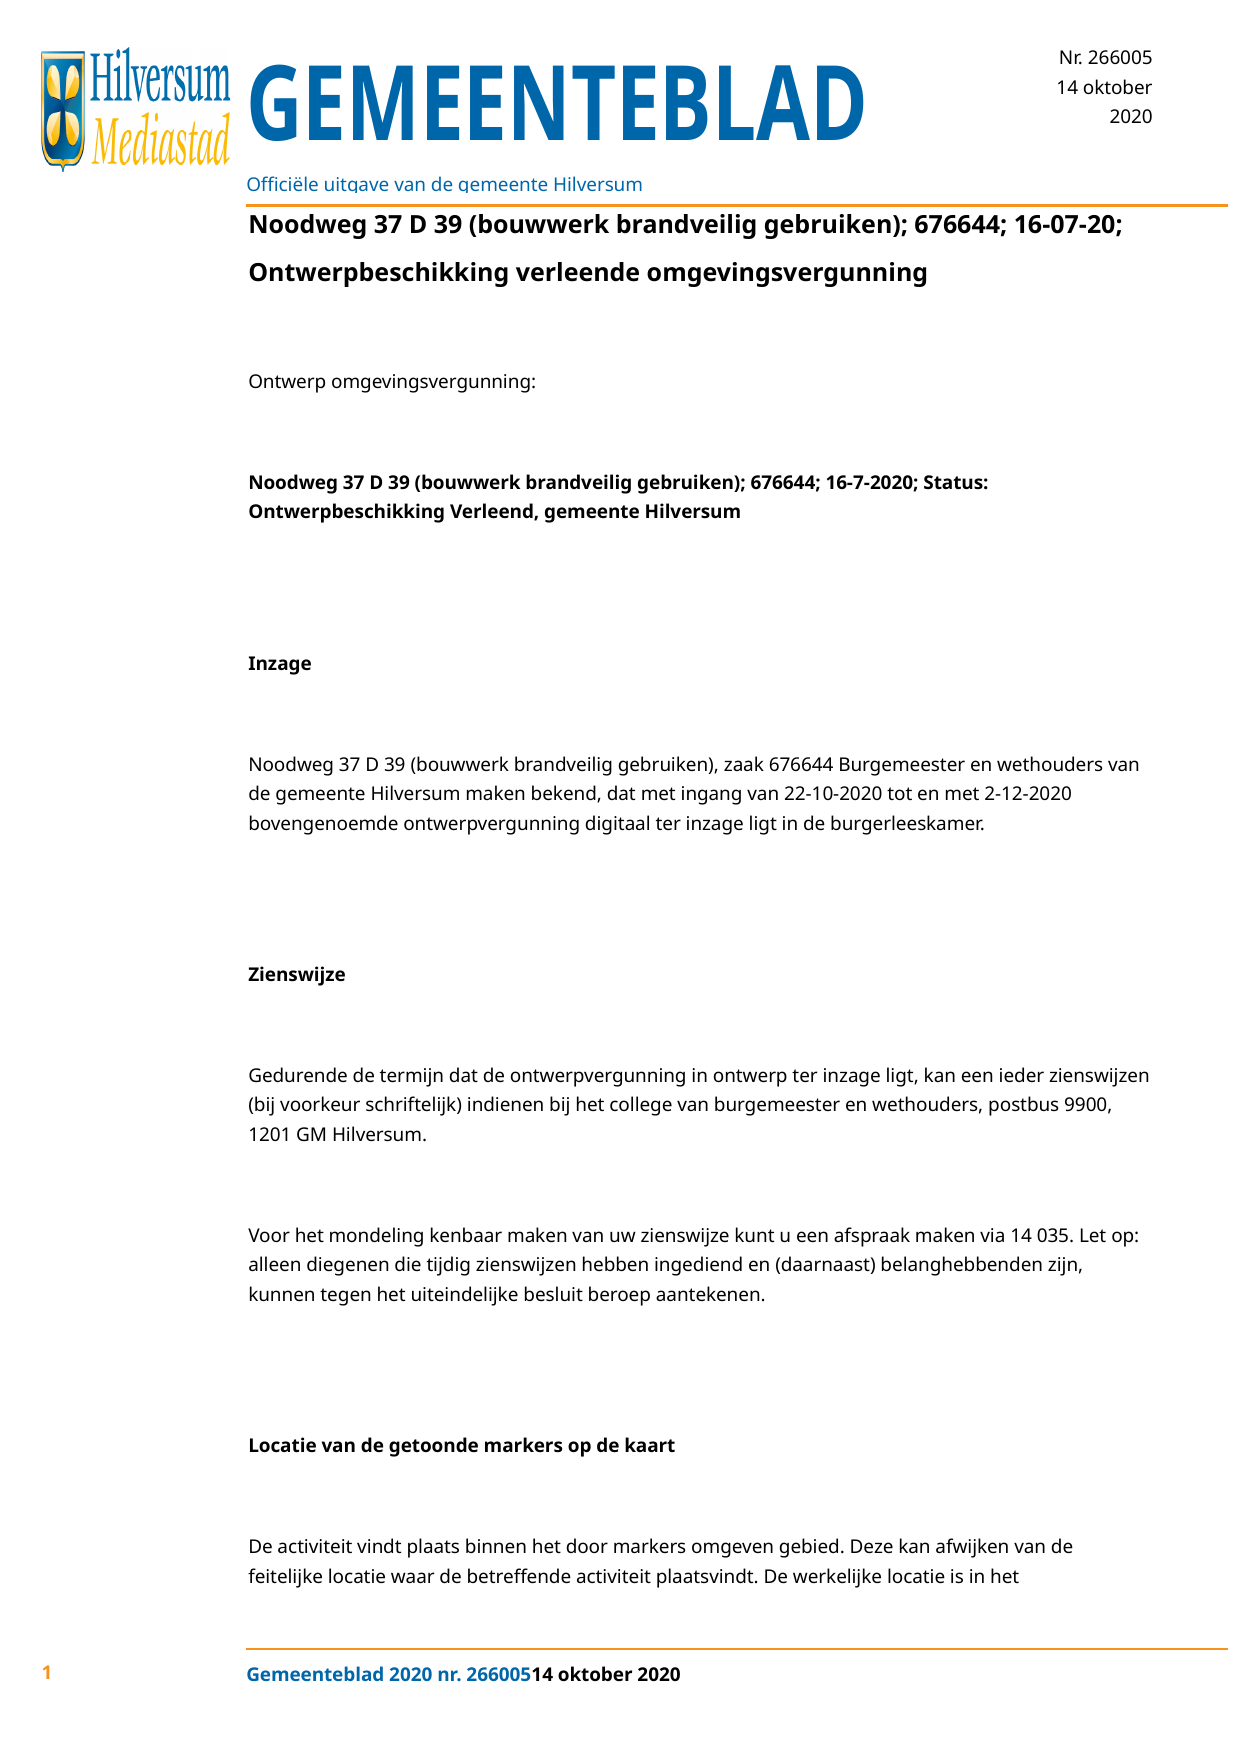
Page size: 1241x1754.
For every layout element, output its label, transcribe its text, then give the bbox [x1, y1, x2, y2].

text De activiteit vindt plaats binnen het door markers omgeven gebied. Deze kan afwijken van de feitelijke locatie waar de betreffende activiteit plaatsvindt. De werkelijke locatie is in het [248, 1533, 1152, 1589]
text Ontwerp omgevingsvergunning: [248, 368, 1152, 394]
text Gedurende de termijn dat de ontwerpvergunning in ontwerp ter inzage ligt, kan een ieder zienswijzen (bij voorkeur schriftelijk) indienen bij het college van burgemeester en wethouders, postbus 9900, 1201 GM Hilversum. [248, 1062, 1152, 1147]
text Noodweg 37 D 39 (bouwwerk brandveilig gebruiken), zaak 676644 Burgemeester en wethouders van de gemeente Hilversum maken bekend, dat met ingang van 22-10-2020 tot en met 2-12-2020 bovengenoemde ontwerpvergunning digitaal ter inzage ligt in de burgerleeskamer. [248, 751, 1152, 836]
text Zienswijze [248, 961, 1152, 987]
text Noodweg 37 D 39 (bouwwerk brandveilig gebruiken); 676644; 16-07-20; Ontwerpbeschikking verleende omgevingsvergunning [248, 207, 1152, 288]
text Noodweg 37 D 39 (bouwwerk brandveilig gebruiken); 676644; 16-7-2020; Status: Ontwerpbeschikking Verleend, gemeente Hilversum [248, 469, 1152, 524]
text Locatie van de getoonde markers op de kaart [248, 1432, 1152, 1458]
text Voor het mondeling kenbaar maken van uw zienswijze kunt u een afspraak maken via 14 035. Let op: alleen diegenen die tijdig zienswijzen hebben ingediend en (daarnaast) belanghebbenden zijn, kunnen tegen het uiteindelijke besluit beroep aantekenen. [248, 1222, 1152, 1307]
picture [41, 47, 231, 172]
text Inzage [248, 650, 1152, 676]
